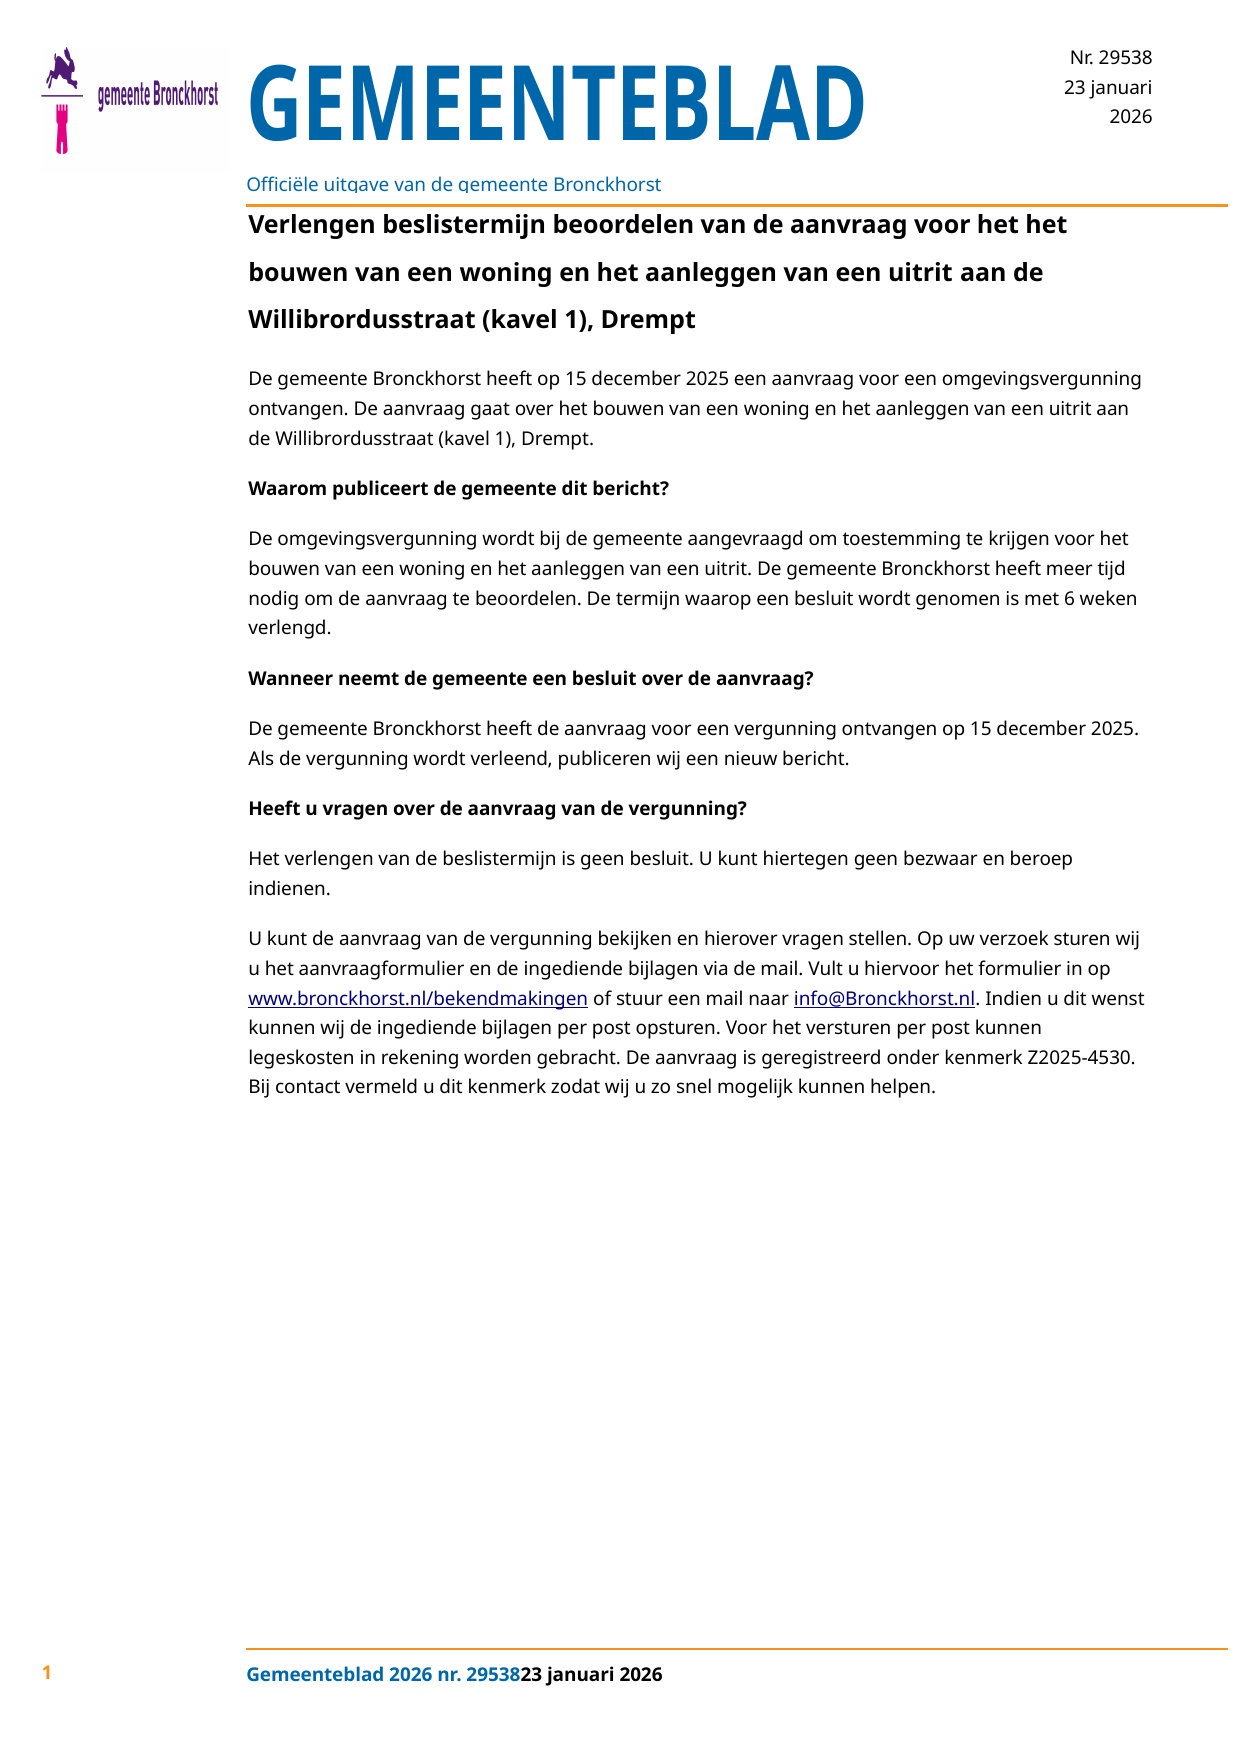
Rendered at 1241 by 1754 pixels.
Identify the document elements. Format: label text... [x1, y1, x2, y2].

text De gemeente Bronckhorst heeft de aanvraag voor een vergunning ontvangen op 15 december 2025. Als de vergunning wordt verleend, publiceren wij een nieuw bericht. [248, 715, 1152, 770]
text U kunt de aanvraag van de vergunning bekijken en hierover vragen stellen. Op uw verzoek sturen wij u het aanvraagformulier en de ingediende bijlagen via de mail. Vult u hiervoor het formulier in op www.bronckhorst.nl/bekendmakingen of stuur een mail naar info@Bronckhorst.nl. Indien u dit wenst kunnen wij de ingediende bijlagen per post opsturen. Voor het versturen per post kunnen legeskosten in rekening worden gebracht. De aanvraag is geregistreerd onder kenmerk Z2025-4530. Bij contact vermeld u dit kenmerk zodat wij u zo snel mogelijk kunnen helpen. [248, 926, 1152, 1099]
text Heeft u vragen over de aanvraag van de vergunning? [248, 795, 1152, 821]
text Verlengen beslistermijn beoordelen van de aanvraag voor het het bouwen van een woning en het aanleggen van een uitrit aan de Willibrordusstraat (kavel 1), Drempt [248, 207, 1152, 336]
text Het verlengen van de beslistermijn is geen besluit. U kunt hiertegen geen bezwaar en beroep indienen. [248, 846, 1152, 901]
text De gemeente Bronckhorst heeft op 15 december 2025 een aanvraag voor een omgevingsvergunning ontvangen. De aanvraag gaat over het bouwen van een woning en het aanleggen van een uitrit aan de Willibrordusstraat (kavel 1), Drempt. [248, 366, 1152, 450]
text Wanneer neemt de gemeente een besluit over de aanvraag? [248, 665, 1152, 690]
picture [41, 47, 231, 172]
text De omgevingsvergunning wordt bij de gemeente aangevraagd om toestemming te krijgen voor het bouwen van een woning en het aanleggen van een uitrit. De gemeente Bronckhorst heeft meer tijd nodig om de aanvraag te beoordelen. De termijn waarop een besluit wordt genomen is met 6 weken verlengd. [248, 526, 1152, 640]
text Waarom publiceert de gemeente dit bericht? [248, 475, 1152, 501]
